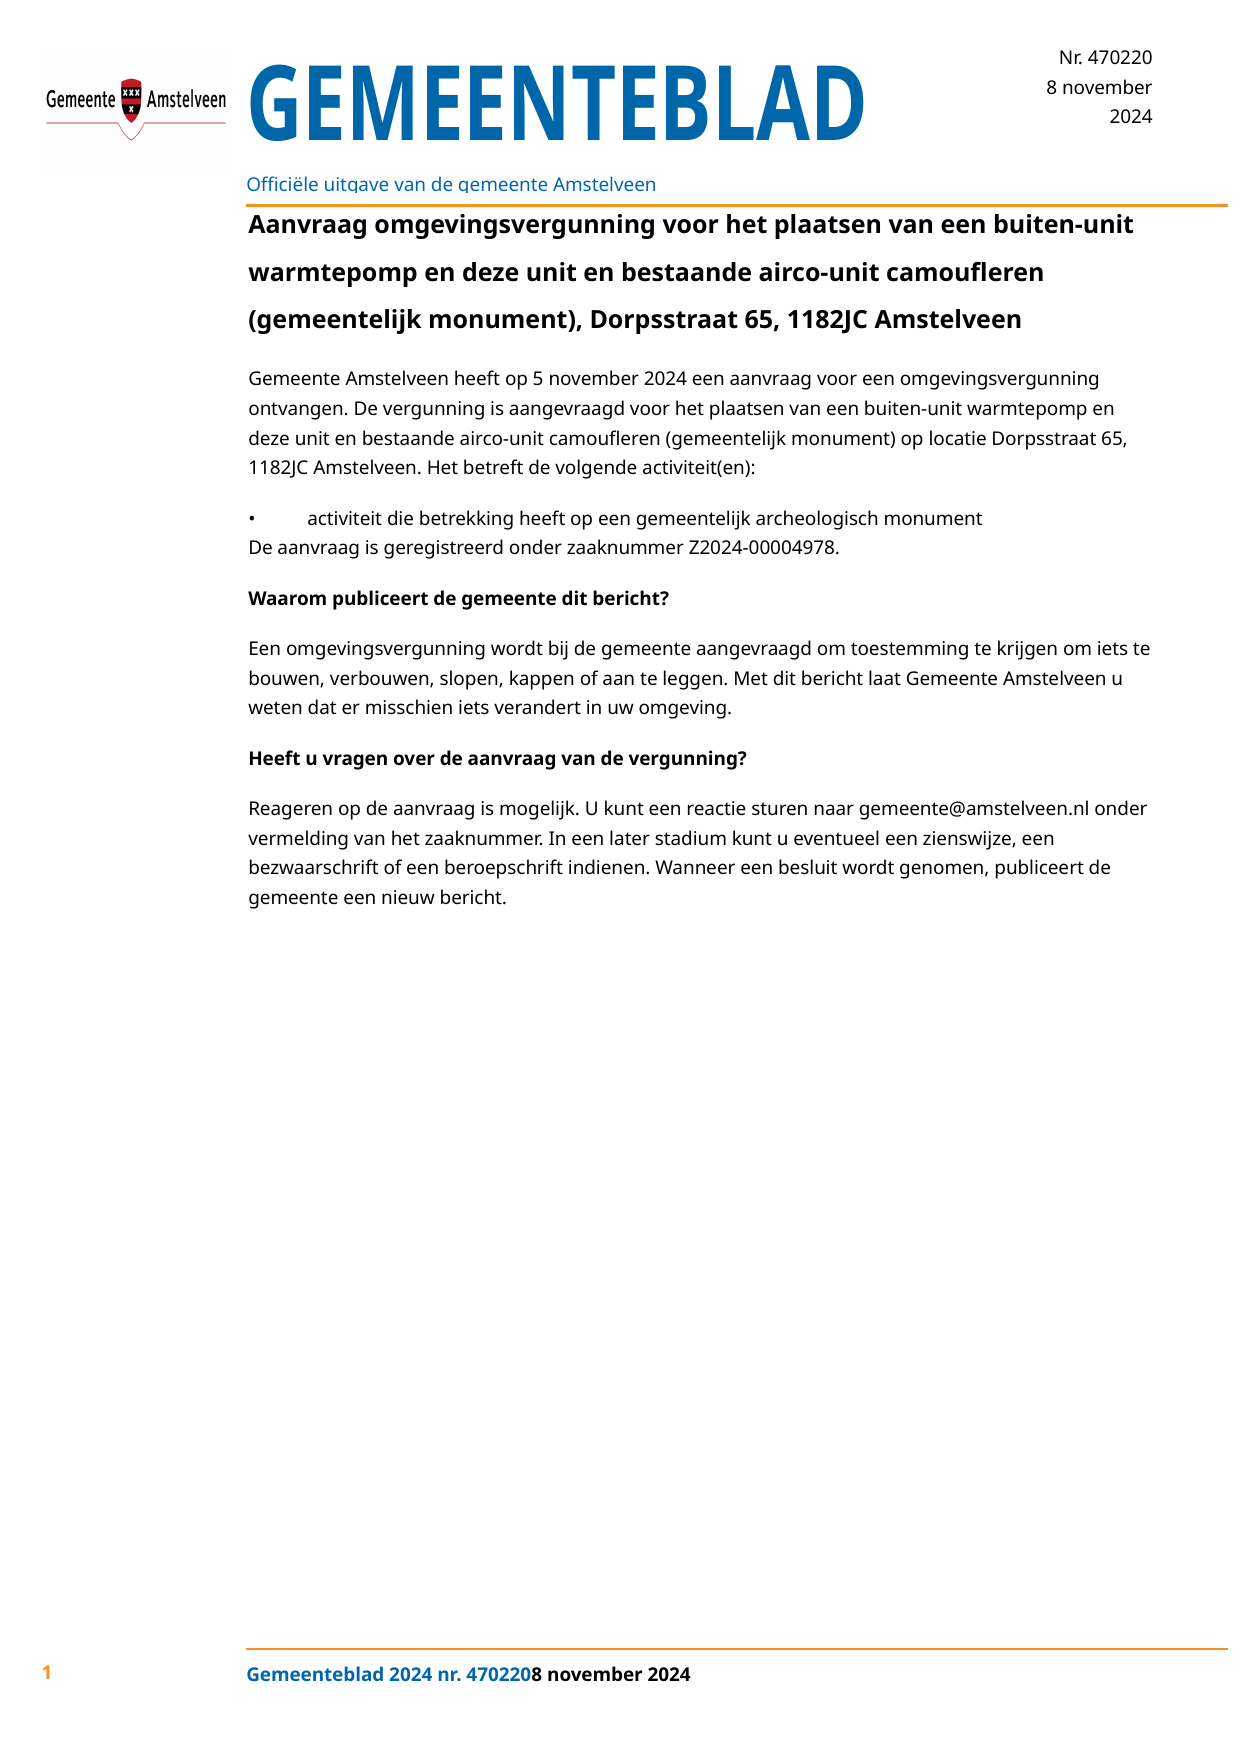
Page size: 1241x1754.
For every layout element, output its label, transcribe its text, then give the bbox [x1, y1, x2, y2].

picture [41, 47, 231, 172]
text De aanvraag is geregistreerd onder zaaknummer Z2024-00004978. [248, 534, 1152, 560]
text Reageren op de aanvraag is mogelijk. U kunt een reactie sturen naar gemeente@amstelveen.nl onder vermelding van het zaaknummer. In een later stadium kunt u eventueel een zienswijze, een bezwaarschrift of een beroepschrift indienen. Wanneer een besluit wordt genomen, publiceert de gemeente een nieuw bericht. [248, 795, 1152, 909]
text Gemeente Amstelveen heeft op 5 november 2024 een aanvraag voor een omgevingsvergunning ontvangen. De vergunning is aangevraagd voor het plaatsen van een buiten-unit warmtepomp en deze unit en bestaande airco-unit camoufleren (gemeentelijk monument) op locatie Dorpsstraat 65, 1182JC Amstelveen. Het betreft de volgende activiteit(en): [248, 366, 1152, 480]
text Een omgevingsvergunning wordt bij de gemeente aangevraagd om toestemming te krijgen om iets te bouwen, verbouwen, slopen, kappen of aan te leggen. Met dit bericht laat Gemeente Amstelveen u weten dat er misschien iets verandert in uw omgeving. [248, 635, 1152, 720]
list activiteit die betrekking heeft op een gemeentelijk archeologisch monument [248, 505, 1152, 530]
text Waarom publiceert de gemeente dit bericht? [248, 585, 1152, 610]
text Heeft u vragen over de aanvraag van de vergunning? [248, 745, 1152, 770]
text Aanvraag omgevingsvergunning voor het plaatsen van een buiten-unit warmtepomp en deze unit en bestaande airco-unit camoufleren (gemeentelijk monument), Dorpsstraat 65, 1182JC Amstelveen [248, 207, 1152, 336]
